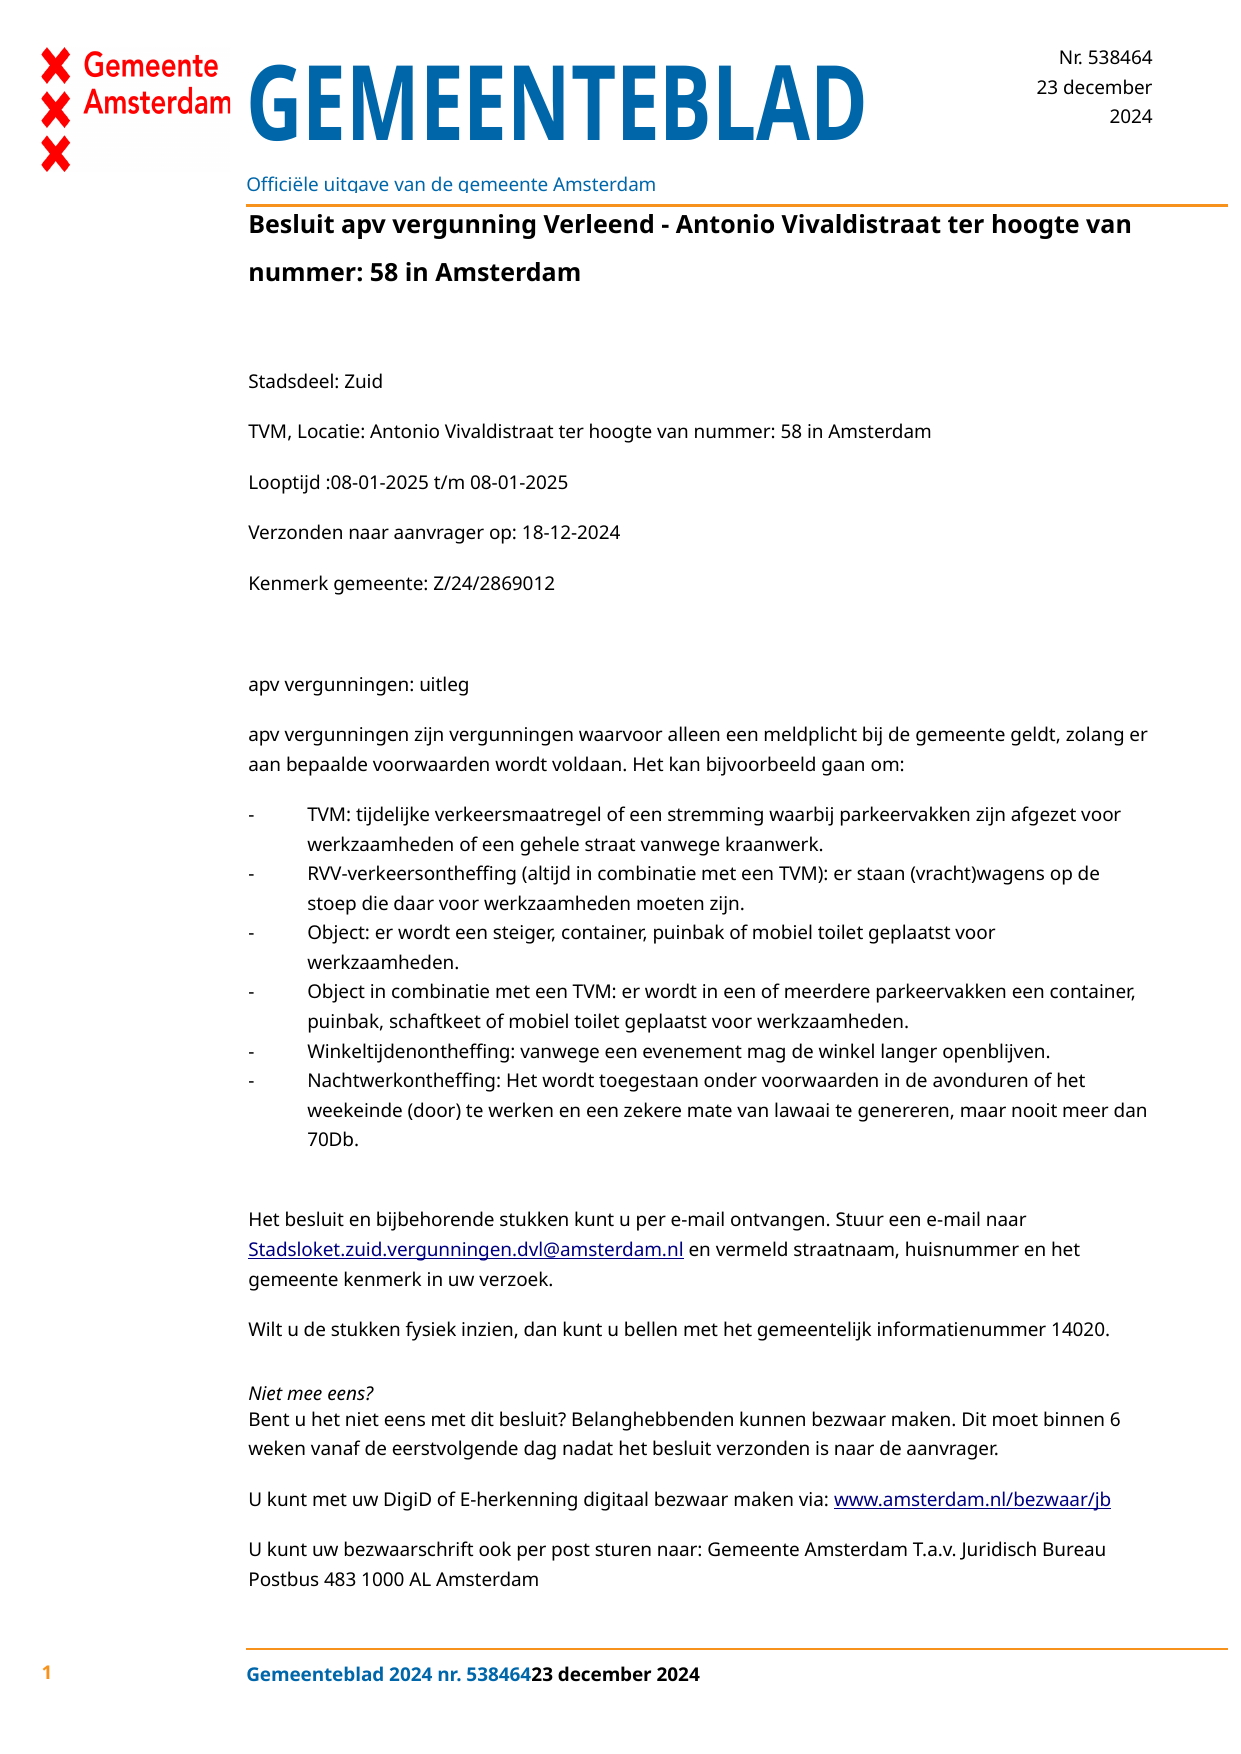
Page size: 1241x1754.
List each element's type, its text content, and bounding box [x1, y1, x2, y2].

list Winkeltijdenontheffing: vanwege een evenement mag de winkel langer openblijven. [248, 1038, 1152, 1064]
text U kunt uw bezwaarschrift ook per post sturen naar: Gemeente Amsterdam T.a.v. Juridisch Bureau Postbus 483 1000 AL Amsterdam [248, 1536, 1152, 1592]
text Stadsdeel: Zuid [248, 368, 1152, 394]
text Verzonden naar aanvrager op: 18-12-2024 [248, 519, 1152, 545]
text apv vergunningen zijn vergunningen waarvoor alleen een meldplicht bij de gemeente geldt, zolang er aan bepaalde voorwaarden wordt voldaan. Het kan bijvoorbeeld gaan om: [248, 721, 1152, 777]
list TVM: tijdelijke verkeersmaatregel of een stremming waarbij parkeervakken zijn afgezet voor werkzaamheden of een gehele straat vanwege kraanwerk. [248, 801, 1152, 857]
text Wilt u de stukken fysiek inzien, dan kunt u bellen met het gemeentelijk informatienummer 14020. [248, 1316, 1152, 1342]
text Kenmerk gemeente: Z/24/2869012 [248, 570, 1152, 596]
text TVM, Locatie: Antonio Vivaldistraat ter hoogte van nummer: 58 in Amsterdam [248, 419, 1152, 444]
list Nachtwerkontheffing: Het wordt toegestaan onder voorwaarden in de avonduren of het weekeinde (door) te werken en een zekere mate van lawaai te genereren, maar nooit meer dan 70Db. [248, 1067, 1152, 1152]
text Besluit apv vergunning Verleend - Antonio Vivaldistraat ter hoogte van nummer: 58 in Amsterdam [248, 207, 1152, 288]
text U kunt met uw DigiD of E-herkenning digitaal bezwaar maken via: www.amsterdam.nl/bezwaar/jb [248, 1486, 1152, 1512]
list Object in combinatie met een TVM: er wordt in een of meerdere parkeervakken een container, puinbak, schaftkeet of mobiel toilet geplaatst voor werkzaamheden. [248, 979, 1152, 1034]
list Object: er wordt een steiger, container, puinbak of mobiel toilet geplaatst voor werkzaamheden. [248, 919, 1152, 975]
text apv vergunningen: uitleg [248, 671, 1152, 697]
text Bent u het niet eens met dit besluit? Belanghebbenden kunnen bezwaar maken. Dit moet binnen 6 weken vanaf de eerstvolgende dag nadat het besluit verzonden is naar de aanvrager. [248, 1406, 1152, 1461]
list RVV-verkeersontheffing (altijd in combinatie met een TVM): er staan (vracht)wagens op de stoep die daar voor werkzaamheden moeten zijn. [248, 860, 1152, 916]
text Het besluit en bijbehorende stukken kunt u per e-mail ontvangen. Stuur een e-mail naar Stadsloket.zuid.vergunningen.dvl@amsterdam.nl en vermeld straatnaam, huisnummer en het gemeente kenmerk in uw verzoek. [248, 1207, 1152, 1292]
text Looptijd :08-01-2025 t/m 08-01-2025 [248, 469, 1152, 495]
picture [41, 47, 231, 172]
text Niet mee eens? [248, 1380, 1152, 1406]
